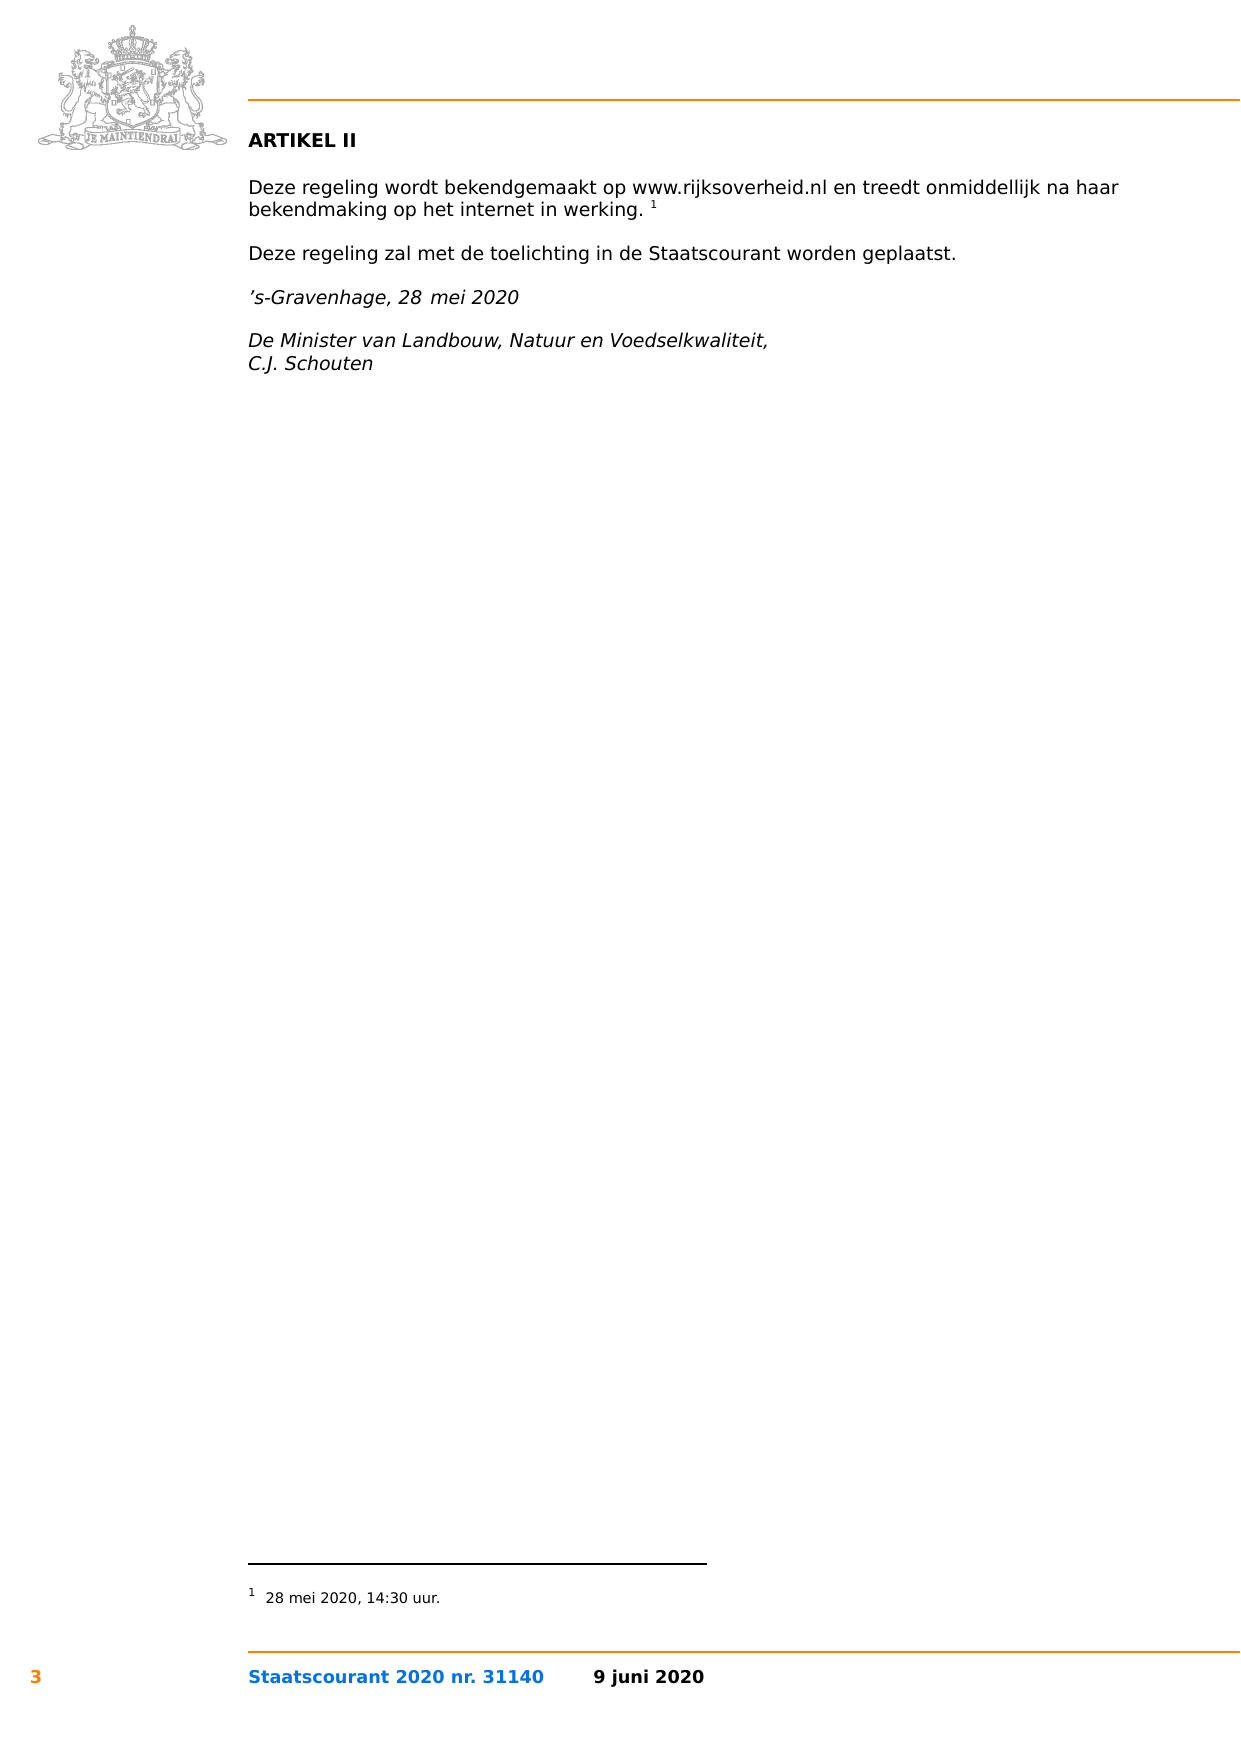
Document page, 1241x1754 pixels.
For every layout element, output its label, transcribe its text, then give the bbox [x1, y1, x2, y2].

text De Minister van Landbouw, Natuur en Voedselkwaliteit, C.J. Schouten [248, 330, 1163, 374]
text Deze regeling wordt bekendgemaakt op www.rijksoverheid.nl en treedt onmiddellijk na haar bekendmaking op het internet in werking. [248, 177, 1163, 221]
picture [38, 25, 227, 150]
text Deze regeling zal met de toelichting in de Staatscourant worden geplaatst. [248, 243, 1163, 265]
subtitle ARTIKEL II [248, 130, 1163, 152]
text 28 mei 2020, 14:30 uur. [248, 1586, 1163, 1608]
text ’s-Gravenhage, 28 mei 2020 [248, 287, 1163, 308]
